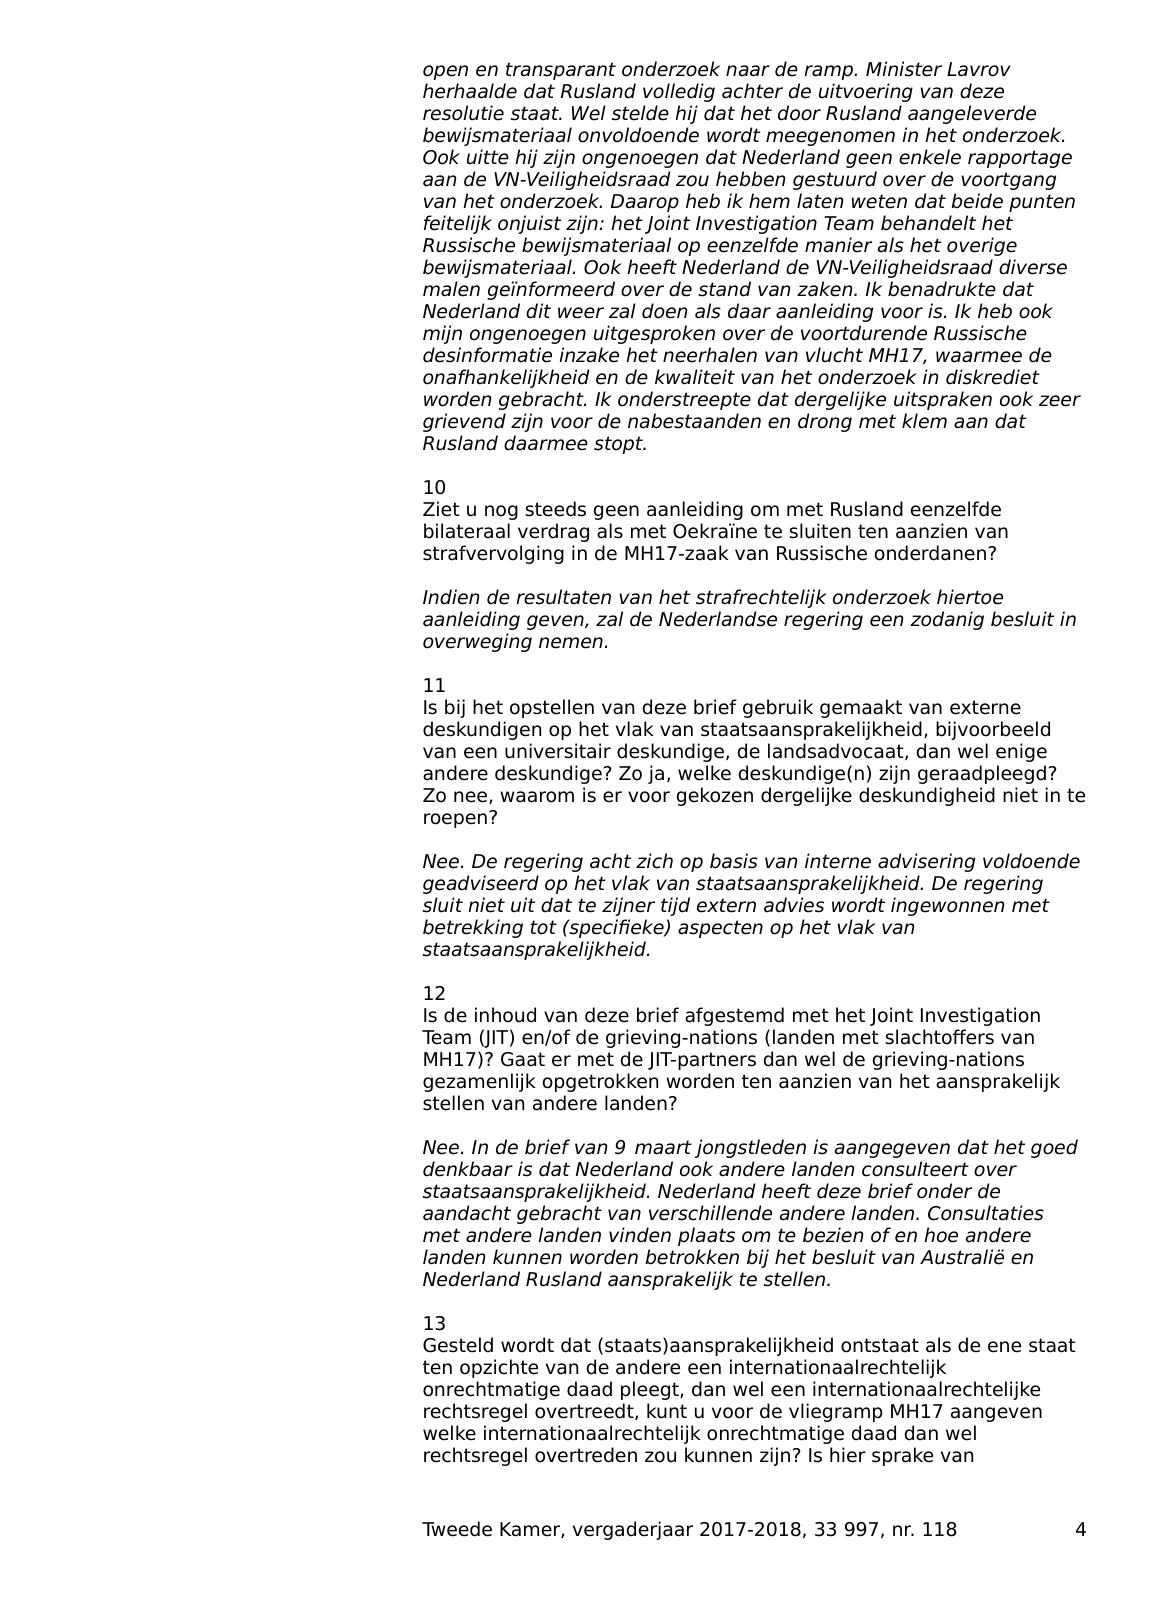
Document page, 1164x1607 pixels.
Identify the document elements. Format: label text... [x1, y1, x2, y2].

text Nee. De regering acht zich op basis van interne advisering voldoende geadviseerd op het vlak van staatsaansprakelijkheid. De regering sluit niet uit dat te zijner tijd extern advies wordt ingewonnen met betrekking tot (specifieke) aspecten op het vlak van staatsaansprakelijkheid. [422, 851, 1087, 961]
text Ziet u nog steeds geen aanleiding om met Rusland eenzelfde bilateraal verdrag als met Oekraïne te sluiten ten aanzien van strafvervolging in de MH17-zaak van Russische onderdanen? [422, 499, 1087, 565]
text Nee. In de brief van 9 maart jongstleden is aangegeven dat het goed denkbaar is dat Nederland ook andere landen consulteert over staatsaansprakelijkheid. Nederland heeft deze brief onder de aandacht gebracht van verschillende andere landen. Consultaties met andere landen vinden plaats om te bezien of en hoe andere landen kunnen worden betrokken bij het besluit van Australië en Nederland Rusland aansprakelijk te stellen. [422, 1137, 1087, 1291]
text Indien de resultaten van het strafrechtelijk onderzoek hiertoe aanleiding geven, zal de Nederlandse regering een zodanig besluit in overweging nemen. [422, 587, 1087, 653]
text Is de inhoud van deze brief afgestemd met het Joint Investigation Team (JIT) en/of de grieving-nations (landen met slachtoffers van MH17)? Gaat er met de JIT-partners dan wel de grieving-nations gezamenlijk opgetrokken worden ten aanzien van het aansprakelijk stellen van andere landen? [422, 1005, 1087, 1115]
text 12 [422, 983, 1087, 1005]
text Gesteld wordt dat (staats)aansprakelijkheid ontstaat als de ene staat ten opzichte van de andere een internationaalrechtelijk onrechtmatige daad pleegt, dan wel een internationaalrechtelijke rechtsregel overtreedt, kunt u voor de vliegramp MH17 aangeven welke internationaalrechtelijk onrechtmatige daad dan wel rechtsregel overtreden zou kunnen zijn? Is hier sprake van [422, 1335, 1087, 1467]
text 11 [422, 675, 1087, 697]
text 10 [422, 477, 1087, 499]
text open en transparant onderzoek naar de ramp. Minister Lavrov herhaalde dat Rusland volledig achter de uitvoering van deze resolutie staat. Wel stelde hij dat het door Rusland aangeleverde bewijsmateriaal onvoldoende wordt meegenomen in het onderzoek. Ook uitte hij zijn ongenoegen dat Nederland geen enkele rapportage aan de VN-Veiligheidsraad zou hebben gestuurd over de voortgang van het onderzoek. Daarop heb ik hem laten weten dat beide punten feitelijk onjuist zijn: het Joint Investigation Team behandelt het Russische bewijsmateriaal op eenzelfde manier als het overige bewijsmateriaal. Ook heeft Nederland de VN-Veiligheidsraad diverse malen geïnformeerd over de stand van zaken. Ik benadrukte dat Nederland dit weer zal doen als daar aanleiding voor is. Ik heb ook mijn ongenoegen uitgesproken over de voortdurende Russische desinformatie inzake het neerhalen van vlucht MH17, waarmee de onafhankelijkheid en de kwaliteit van het onderzoek in diskrediet worden gebracht. Ik onderstreepte dat dergelijke uitspraken ook zeer grievend zijn voor de nabestaanden en drong met klem aan dat Rusland daarmee stopt. [422, 59, 1087, 455]
text 13 [422, 1313, 1087, 1335]
text Is bij het opstellen van deze brief gebruik gemaakt van externe deskundigen op het vlak van staatsaansprakelijkheid, bijvoorbeeld van een universitair deskundige, de landsadvocaat, dan wel enige andere deskundige? Zo ja, welke deskundige(n) zijn geraadpleegd? Zo nee, waarom is er voor gekozen dergelijke deskundigheid niet in te roepen? [422, 697, 1087, 829]
